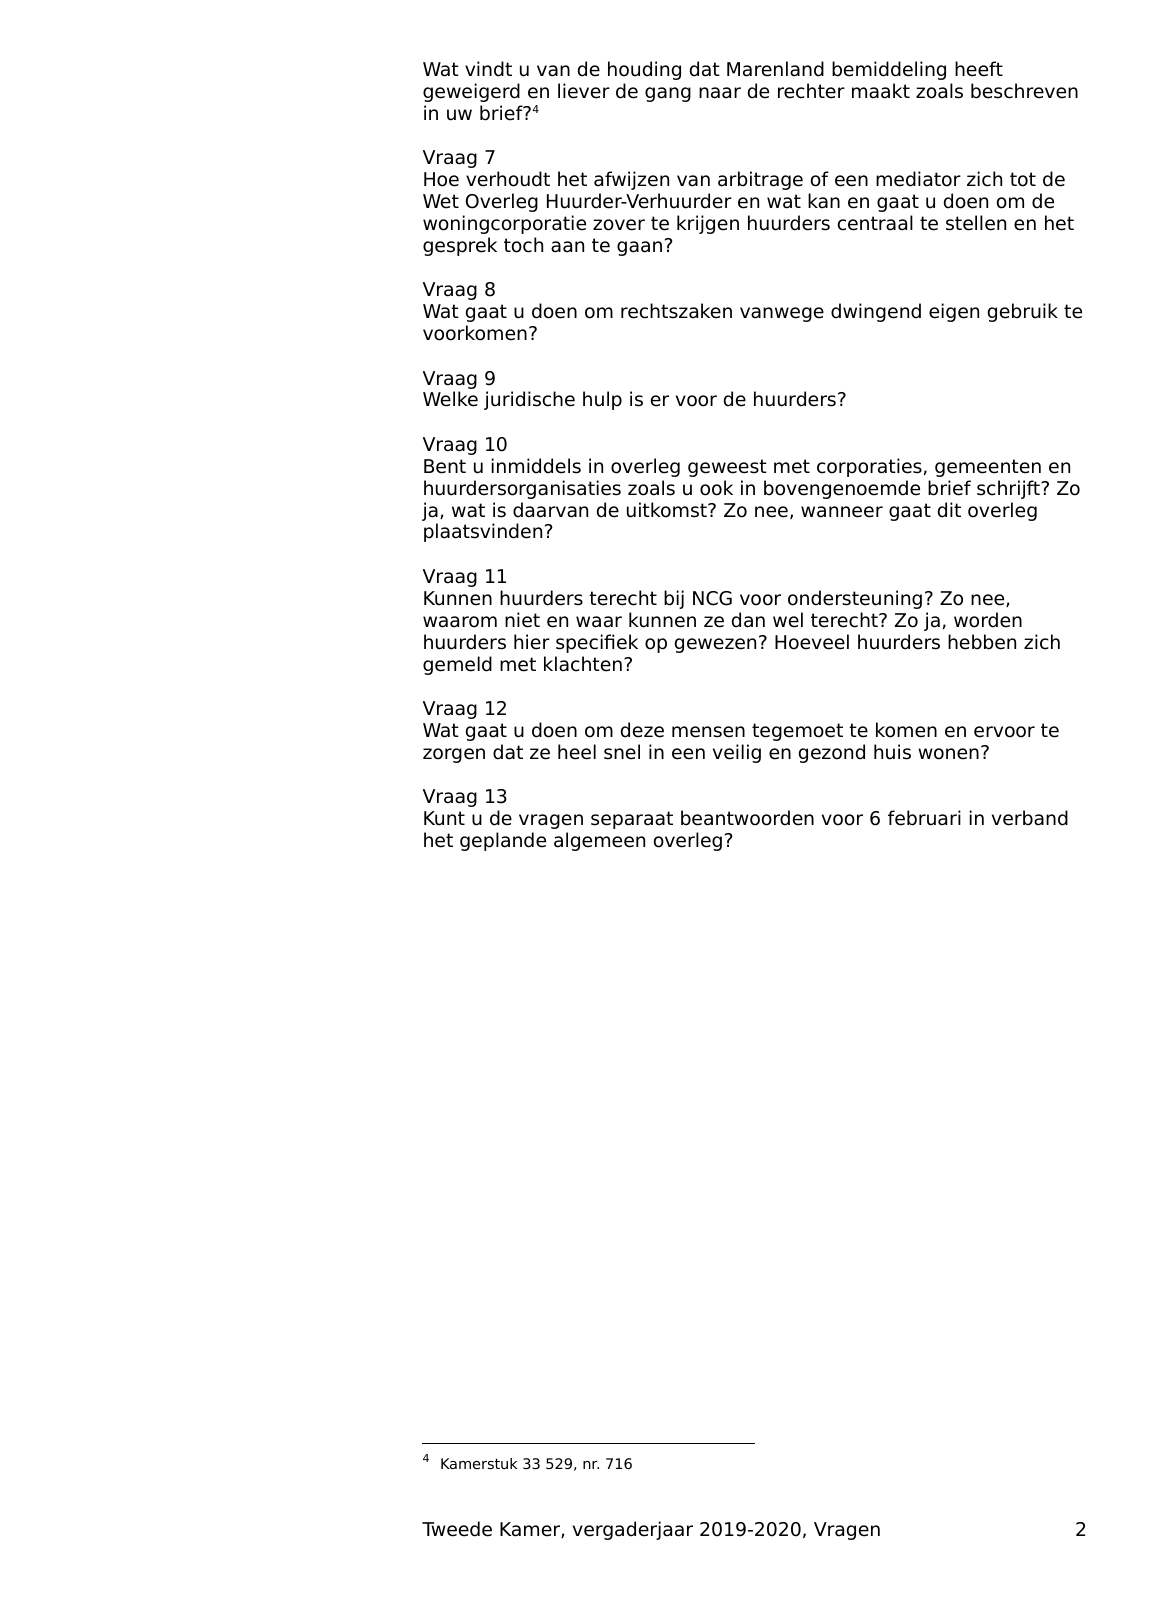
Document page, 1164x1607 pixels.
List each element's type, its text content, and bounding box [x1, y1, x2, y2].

text Welke juridische hulp is er voor de huurders? [422, 389, 1087, 411]
text Vraag 7 [422, 147, 1087, 169]
text Wat gaat u doen om deze mensen tegemoet te komen en ervoor te zorgen dat ze heel snel in een veilig en gezond huis wonen? [422, 720, 1087, 764]
text Vraag 8 [422, 279, 1087, 301]
text Kunt u de vragen separaat beantwoorden voor 6 februari in verband het geplande algemeen overleg? [422, 808, 1087, 852]
text Kunnen huurders terecht bij NCG voor ondersteuning? Zo nee, waarom niet en waar kunnen ze dan wel terecht? Zo ja, worden huurders hier specifiek op gewezen? Hoeveel huurders hebben zich gemeld met klachten? [422, 588, 1087, 676]
text Vraag 12 [422, 698, 1087, 720]
text Bent u inmiddels in overleg geweest met corporaties, gemeenten en huurdersorganisaties zoals u ook in bovengenoemde brief schrijft? Zo ja, wat is daarvan de uitkomst? Zo nee, wanneer gaat dit overleg plaatsvinden? [422, 456, 1087, 543]
text Wat gaat u doen om rechtszaken vanwege dwingend eigen gebruik te voorkomen? [422, 301, 1087, 345]
text Kamerstuk 33 529, nr. 716 [422, 1452, 1087, 1474]
text Vraag 9 [422, 367, 1087, 389]
text Vraag 13 [422, 786, 1087, 808]
text Hoe verhoudt het afwijzen van arbitrage of een mediator zich tot de Wet Overleg Huurder-Verhuurder en wat kan en gaat u doen om de woningcorporatie zover te krijgen huurders centraal te stellen en het gesprek toch aan te gaan? [422, 169, 1087, 257]
text Wat vindt u van de houding dat Marenland bemiddeling heeft geweigerd en liever de gang naar de rechter maakt zoals beschreven in uw brief? [422, 59, 1087, 125]
text Vraag 11 [422, 566, 1087, 588]
text Vraag 10 [422, 433, 1087, 456]
